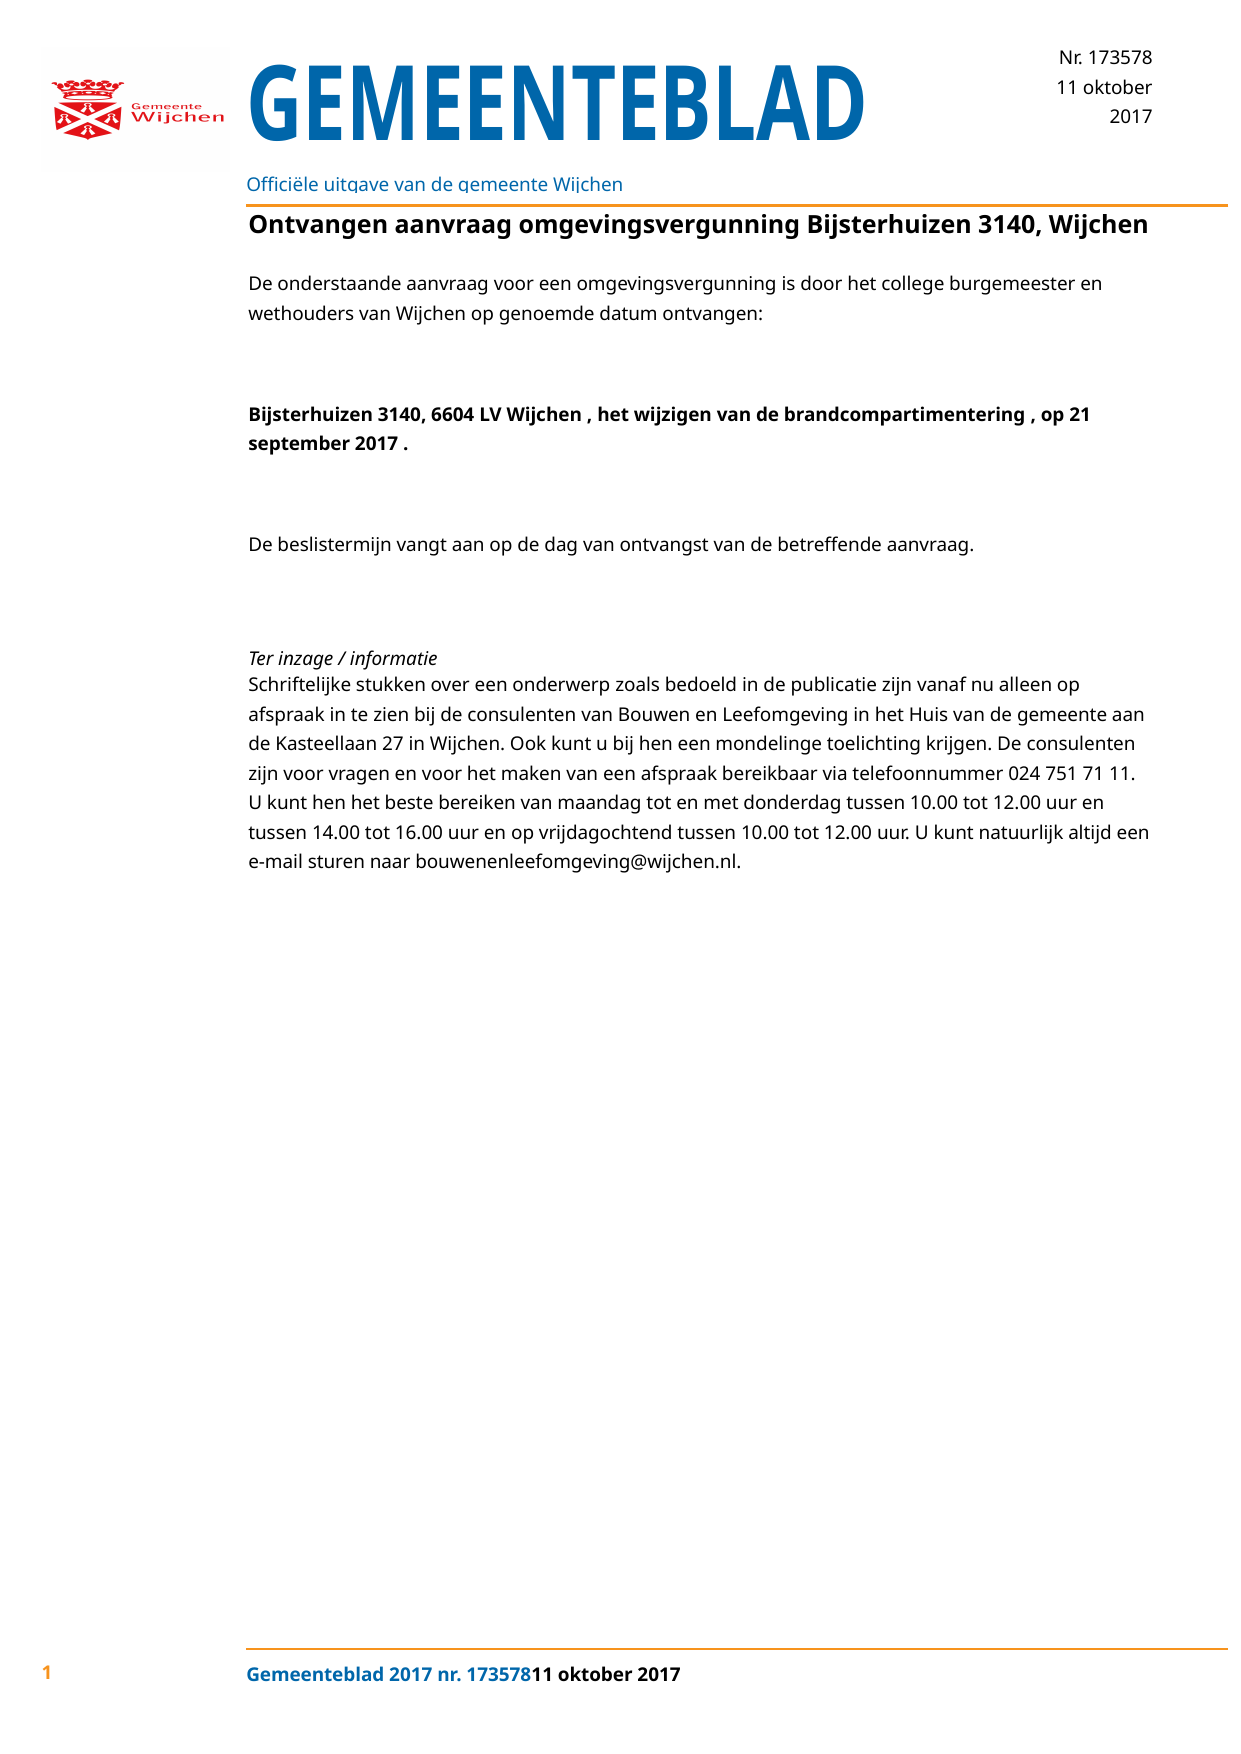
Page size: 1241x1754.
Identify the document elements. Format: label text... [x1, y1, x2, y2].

text Ter inzage / informatie [248, 646, 1152, 671]
text De onderstaande aanvraag voor een omgevingsvergunning is door het college burgemeester en wethouders van Wijchen op genoemde datum ontvangen: [248, 270, 1152, 326]
text Ontvangen aanvraag omgevingsvergunning Bijsterhuizen 3140, Wijchen [248, 207, 1152, 241]
text Bijsterhuizen 3140, 6604 LV Wijchen , het wijzigen van de brandcompartimentering , op 21 september 2017 . [248, 401, 1152, 456]
text De beslistermijn vangt aan op de dag van ontvangst van de betreffende aanvraag. [248, 531, 1152, 557]
picture [41, 47, 231, 172]
text Schriftelijke stukken over een onderwerp zoals bedoeld in de publicatie zijn vanaf nu alleen op afspraak in te zien bij de consulenten van Bouwen en Leefomgeving in het Huis van de gemeente aan de Kasteellaan 27 in Wijchen. Ook kunt u bij hen een mondelinge toelichting krijgen. De consulenten zijn voor vragen en voor het maken van een afspraak bereikbaar via telefoonnummer 024 751 71 11. U kunt hen het beste bereiken van maandag tot en met donderdag tussen 10.00 tot 12.00 uur en tussen 14.00 tot 16.00 uur en op vrijdagochtend tussen 10.00 tot 12.00 uur. U kunt natuurlijk altijd een e-mail sturen naar bouwenenleefomgeving@wijchen.nl. [248, 671, 1152, 874]
